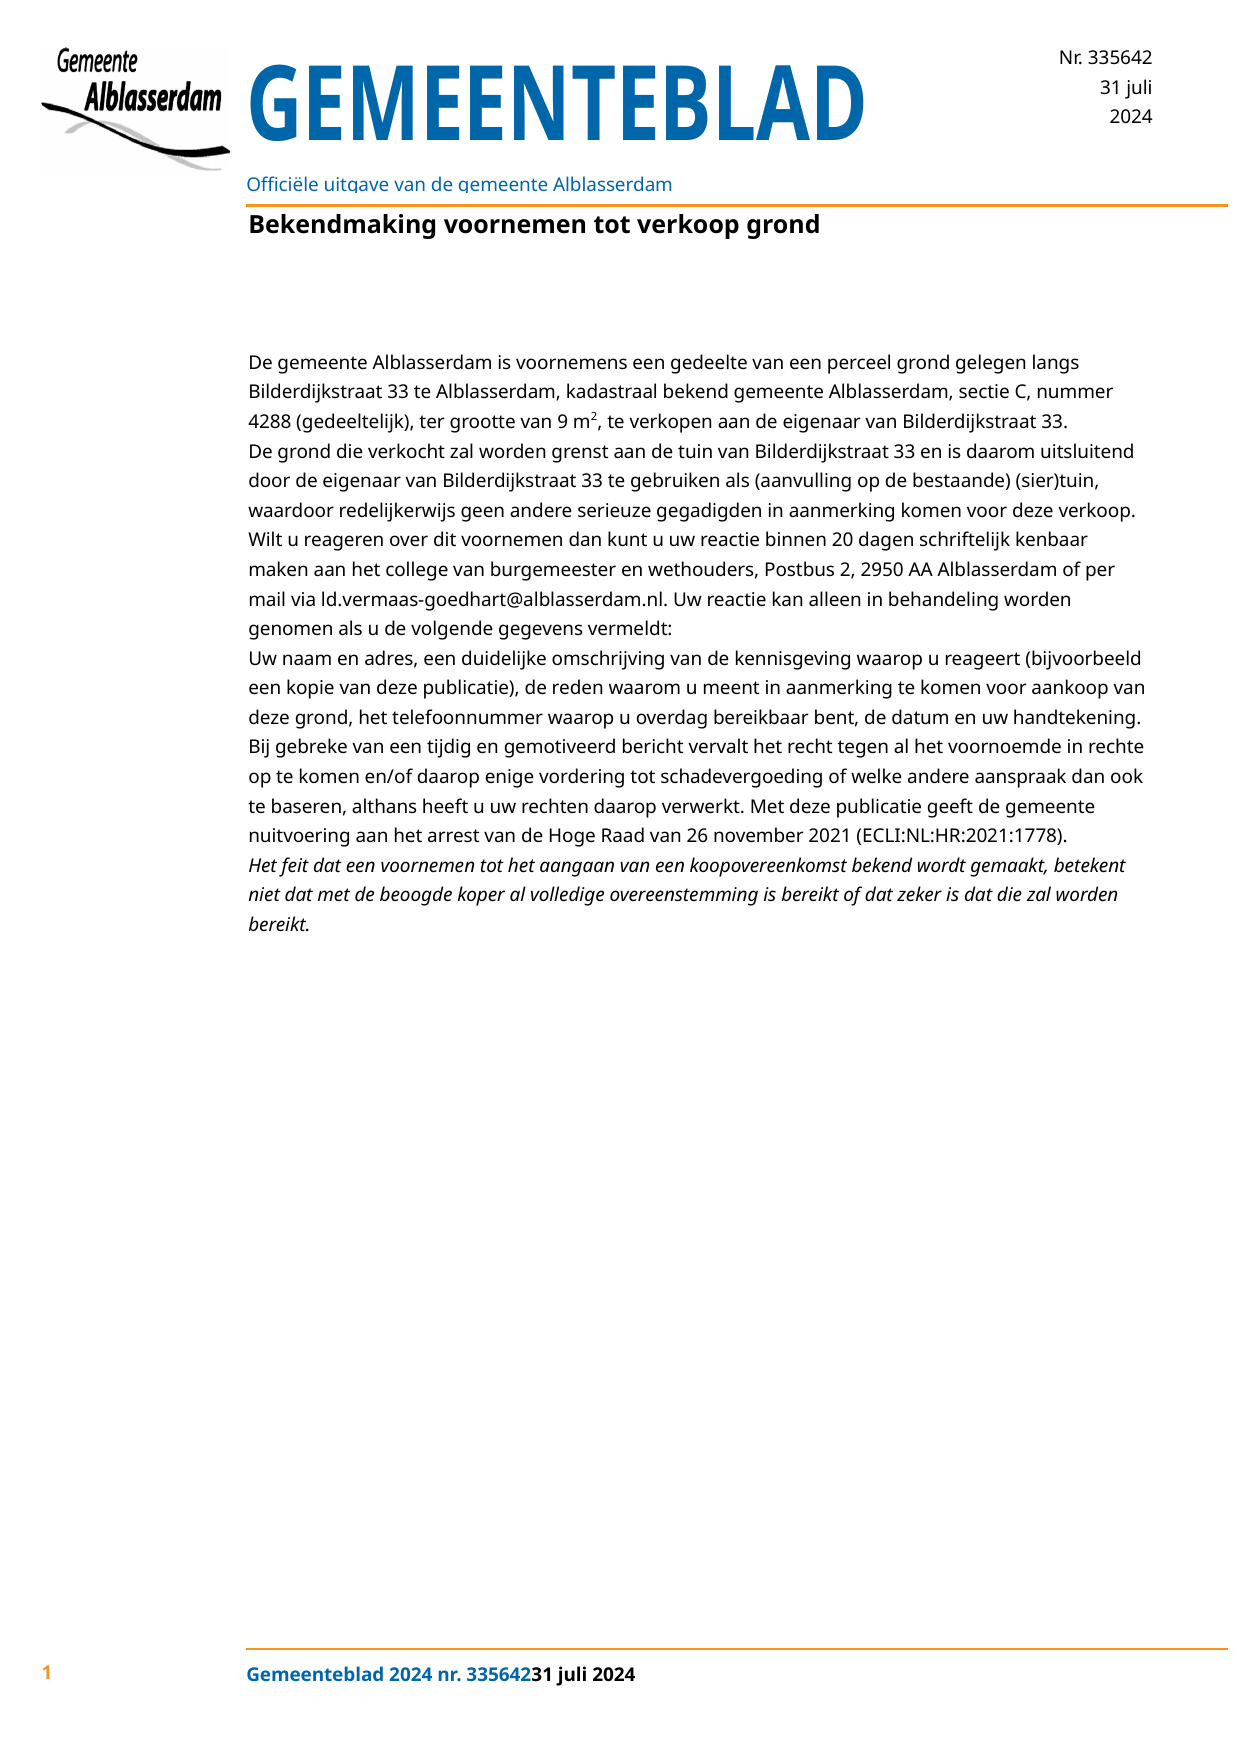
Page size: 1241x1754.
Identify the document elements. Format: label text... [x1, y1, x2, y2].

text Bij gebreke van een tijdig en gemotiveerd bericht vervalt het recht tegen al het voornoemde in rechte op te komen en/of daarop enige vordering tot schadevergoeding of welke andere aanspraak dan ook te baseren, althans heeft u uw rechten daarop verwerkt. Met deze publicatie geeft de gemeente nuitvoering aan het arrest van de Hoge Raad van 26 november 2021 (ECLI:NL:HR:2021:1778). [248, 734, 1152, 848]
text De gemeente Alblasserdam is voornemens een gedeelte van een perceel grond gelegen langs Bilderdijkstraat 33 te Alblasserdam, kadastraal bekend gemeente Alblasserdam, sectie C, nummer 4288 (gedeeltelijk), ter grootte van 9 m2, te verkopen aan de eigenaar van Bilderdijkstraat 33. [248, 349, 1152, 434]
text Het feit dat een voornemen tot het aangaan van een koopovereenkomst bekend wordt gemaakt, betekent niet dat met de beoogde koper al volledige overeenstemming is bereikt of dat zeker is dat die zal worden bereikt. [248, 852, 1152, 937]
text De grond die verkocht zal worden grenst aan de tuin van Bilderdijkstraat 33 en is daarom uitsluitend door de eigenaar van Bilderdijkstraat 33 te gebruiken als (aanvulling op de bestaande) (sier)tuin, waardoor redelijkerwijs geen andere serieuze gegadigden in aanmerking komen voor deze verkoop. [248, 438, 1152, 523]
text Uw naam en adres, een duidelijke omschrijving van de kennisgeving waarop u reageert (bijvoorbeeld een kopie van deze publicatie), de reden waarom u meent in aanmerking te komen voor aankoop van deze grond, het telefoonnummer waarop u overdag bereikbaar bent, de datum en uw handtekening. [248, 645, 1152, 730]
picture [41, 47, 231, 172]
text Bekendmaking voornemen tot verkoop grond [248, 207, 1152, 241]
text Wilt u reageren over dit voornemen dan kunt u uw reactie binnen 20 dagen schriftelijk kenbaar maken aan het college van burgemeester en wethouders, Postbus 2, 2950 AA Alblasserdam of per mail via ld.vermaas-goedhart@alblasserdam.nl. Uw reactie kan alleen in behandeling worden genomen als u de volgende gegevens vermeldt: [248, 527, 1152, 641]
